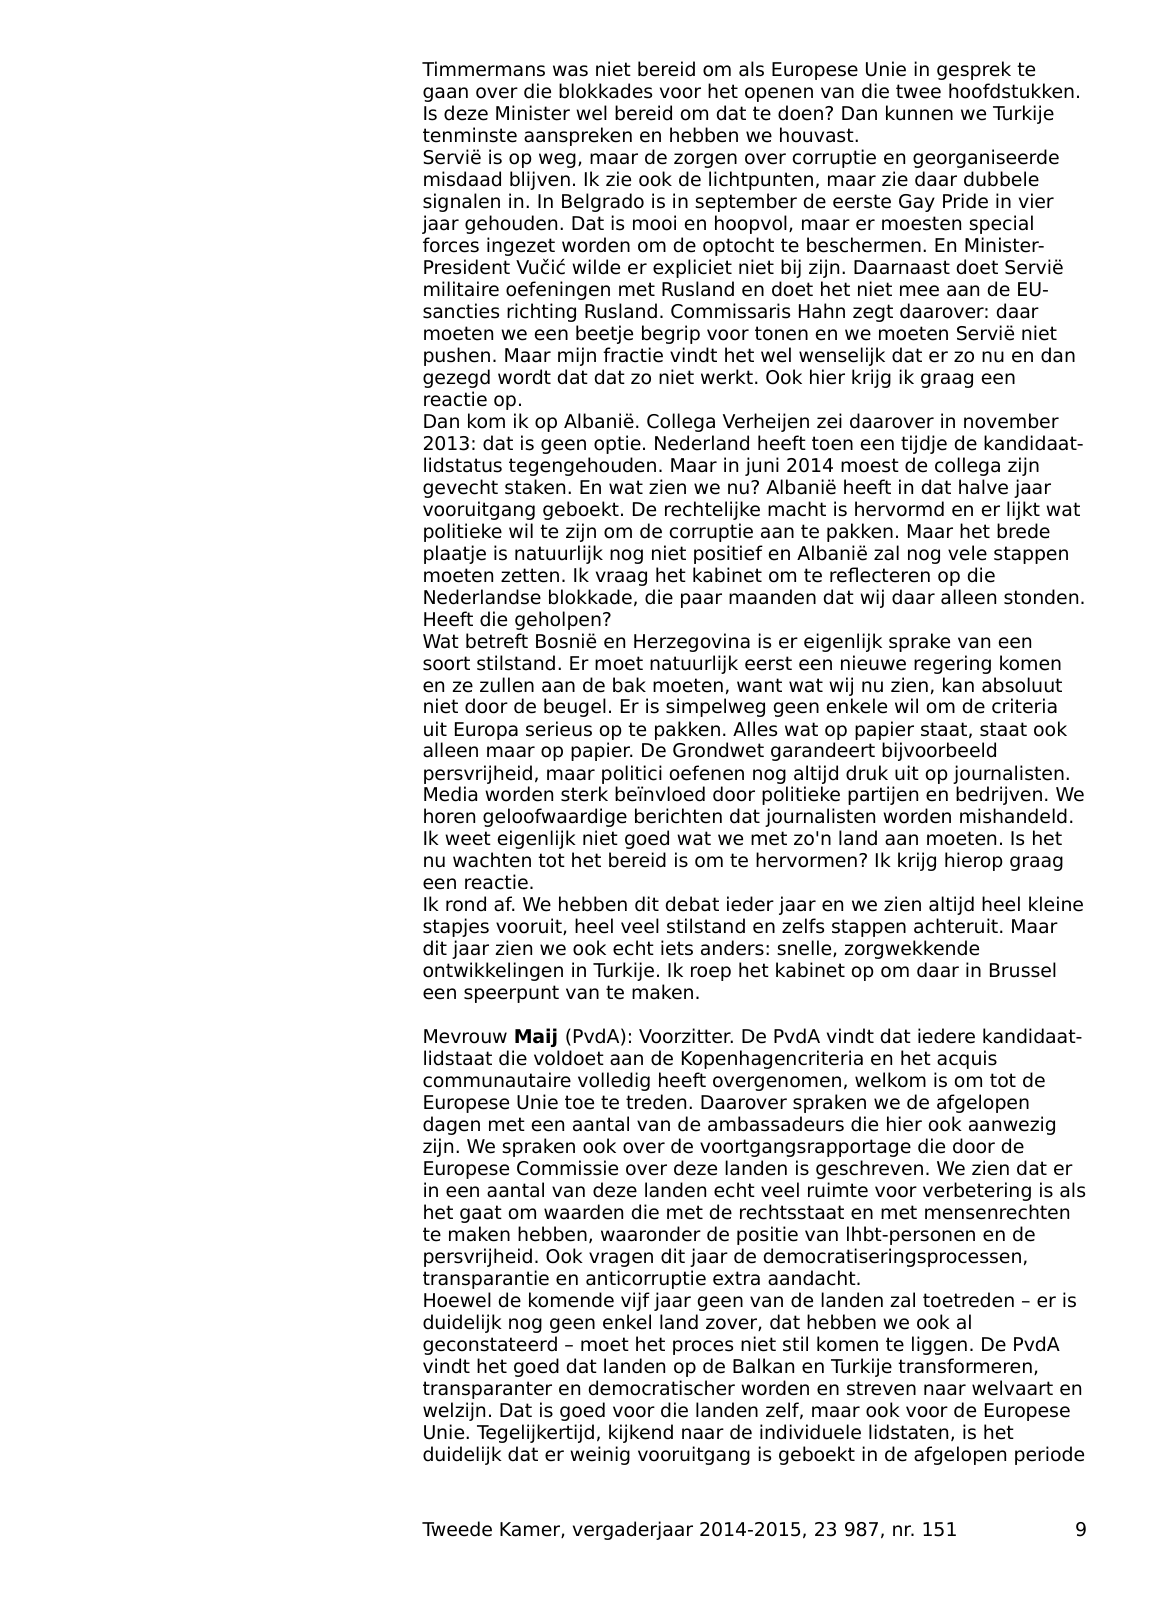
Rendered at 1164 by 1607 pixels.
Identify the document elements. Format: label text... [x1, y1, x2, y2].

text Hoewel de komende vijf jaar geen van de landen zal toetreden – er is duidelijk nog geen enkel land zover, dat hebben we ook al geconstateerd – moet het proces niet stil komen te liggen. De PvdA vindt het goed dat landen op de Balkan en Turkije transformeren, transparanter en democratischer worden en streven naar welvaart en welzijn. Dat is goed voor die landen zelf, maar ook voor de Europese Unie. Tegelijkertijd, kijkend naar de individuele lidstaten, is het duidelijk dat er weinig vooruitgang is geboekt in de afgelopen periode [422, 1290, 1087, 1466]
text Servië is op weg, maar de zorgen over corruptie en georganiseerde misdaad blijven. Ik zie ook de lichtpunten, maar zie daar dubbele signalen in. In Belgrado is in september de eerste Gay Pride in vier jaar gehouden. Dat is mooi en hoopvol, maar er moesten special forces ingezet worden om de optocht te beschermen. En Minister-President Vučić wilde er expliciet niet bij zijn. Daarnaast doet Servië militaire oefeningen met Rusland en doet het niet mee aan de EU-sancties richting Rusland. Commissaris Hahn zegt daarover: daar moeten we een beetje begrip voor tonen en we moeten Servië niet pushen. Maar mijn fractie vindt het wel wenselijk dat er zo nu en dan gezegd wordt dat dat zo niet werkt. Ook hier krijg ik graag een reactie op. [422, 147, 1087, 411]
text Ik rond af. We hebben dit debat ieder jaar en we zien altijd heel kleine stapjes vooruit, heel veel stilstand en zelfs stappen achteruit. Maar dit jaar zien we ook echt iets anders: snelle, zorgwekkende ontwikkelingen in Turkije. Ik roep het kabinet op om daar in Brussel een speerpunt van te maken. [422, 894, 1087, 1004]
text Wat betreft Bosnië en Herzegovina is er eigenlijk sprake van een soort stilstand. Er moet natuurlijk eerst een nieuwe regering komen en ze zullen aan de bak moeten, want wat wij nu zien, kan absoluut niet door de beugel. Er is simpelweg geen enkele wil om de criteria uit Europa serieus op te pakken. Alles wat op papier staat, staat ook alleen maar op papier. De Grondwet garandeert bijvoorbeeld persvrijheid, maar politici oefenen nog altijd druk uit op journalisten. Media worden sterk beïnvloed door politieke partijen en bedrijven. We horen geloofwaardige berichten dat journalisten worden mishandeld. Ik weet eigenlijk niet goed wat we met zo'n land aan moeten. Is het nu wachten tot het bereid is om te hervormen? Ik krijg hierop graag een reactie. [422, 631, 1087, 894]
text Mevrouw Maij (PvdA): Voorzitter. De PvdA vindt dat iedere kandidaat-lidstaat die voldoet aan de Kopenhagencriteria en het acquis communautaire volledig heeft overgenomen, welkom is om tot de Europese Unie toe te treden. Daarover spraken we de afgelopen dagen met een aantal van de ambassadeurs die hier ook aanwezig zijn. We spraken ook over de voortgangsrapportage die door de Europese Commissie over deze landen is geschreven. We zien dat er in een aantal van deze landen echt veel ruimte voor verbetering is als het gaat om waarden die met de rechtsstaat en met mensenrechten te maken hebben, waaronder de positie van lhbt-personen en de persvrijheid. Ook vragen dit jaar de democratiseringsprocessen, transparantie en anticorruptie extra aandacht. [422, 1026, 1087, 1290]
text Dan kom ik op Albanië. Collega Verheijen zei daarover in november 2013: dat is geen optie. Nederland heeft toen een tijdje de kandidaat-lidstatus tegengehouden. Maar in juni 2014 moest de collega zijn gevecht staken. En wat zien we nu? Albanië heeft in dat halve jaar vooruitgang geboekt. De rechtelijke macht is hervormd en er lijkt wat politieke wil te zijn om de corruptie aan te pakken. Maar het brede plaatje is natuurlijk nog niet positief en Albanië zal nog vele stappen moeten zetten. Ik vraag het kabinet om te reflecteren op die Nederlandse blokkade, die paar maanden dat wij daar alleen stonden. Heeft die geholpen? [422, 411, 1087, 631]
text Timmermans was niet bereid om als Europese Unie in gesprek te gaan over die blokkades voor het openen van die twee hoofdstukken. Is deze Minister wel bereid om dat te doen? Dan kunnen we Turkije tenminste aanspreken en hebben we houvast. [422, 59, 1087, 147]
